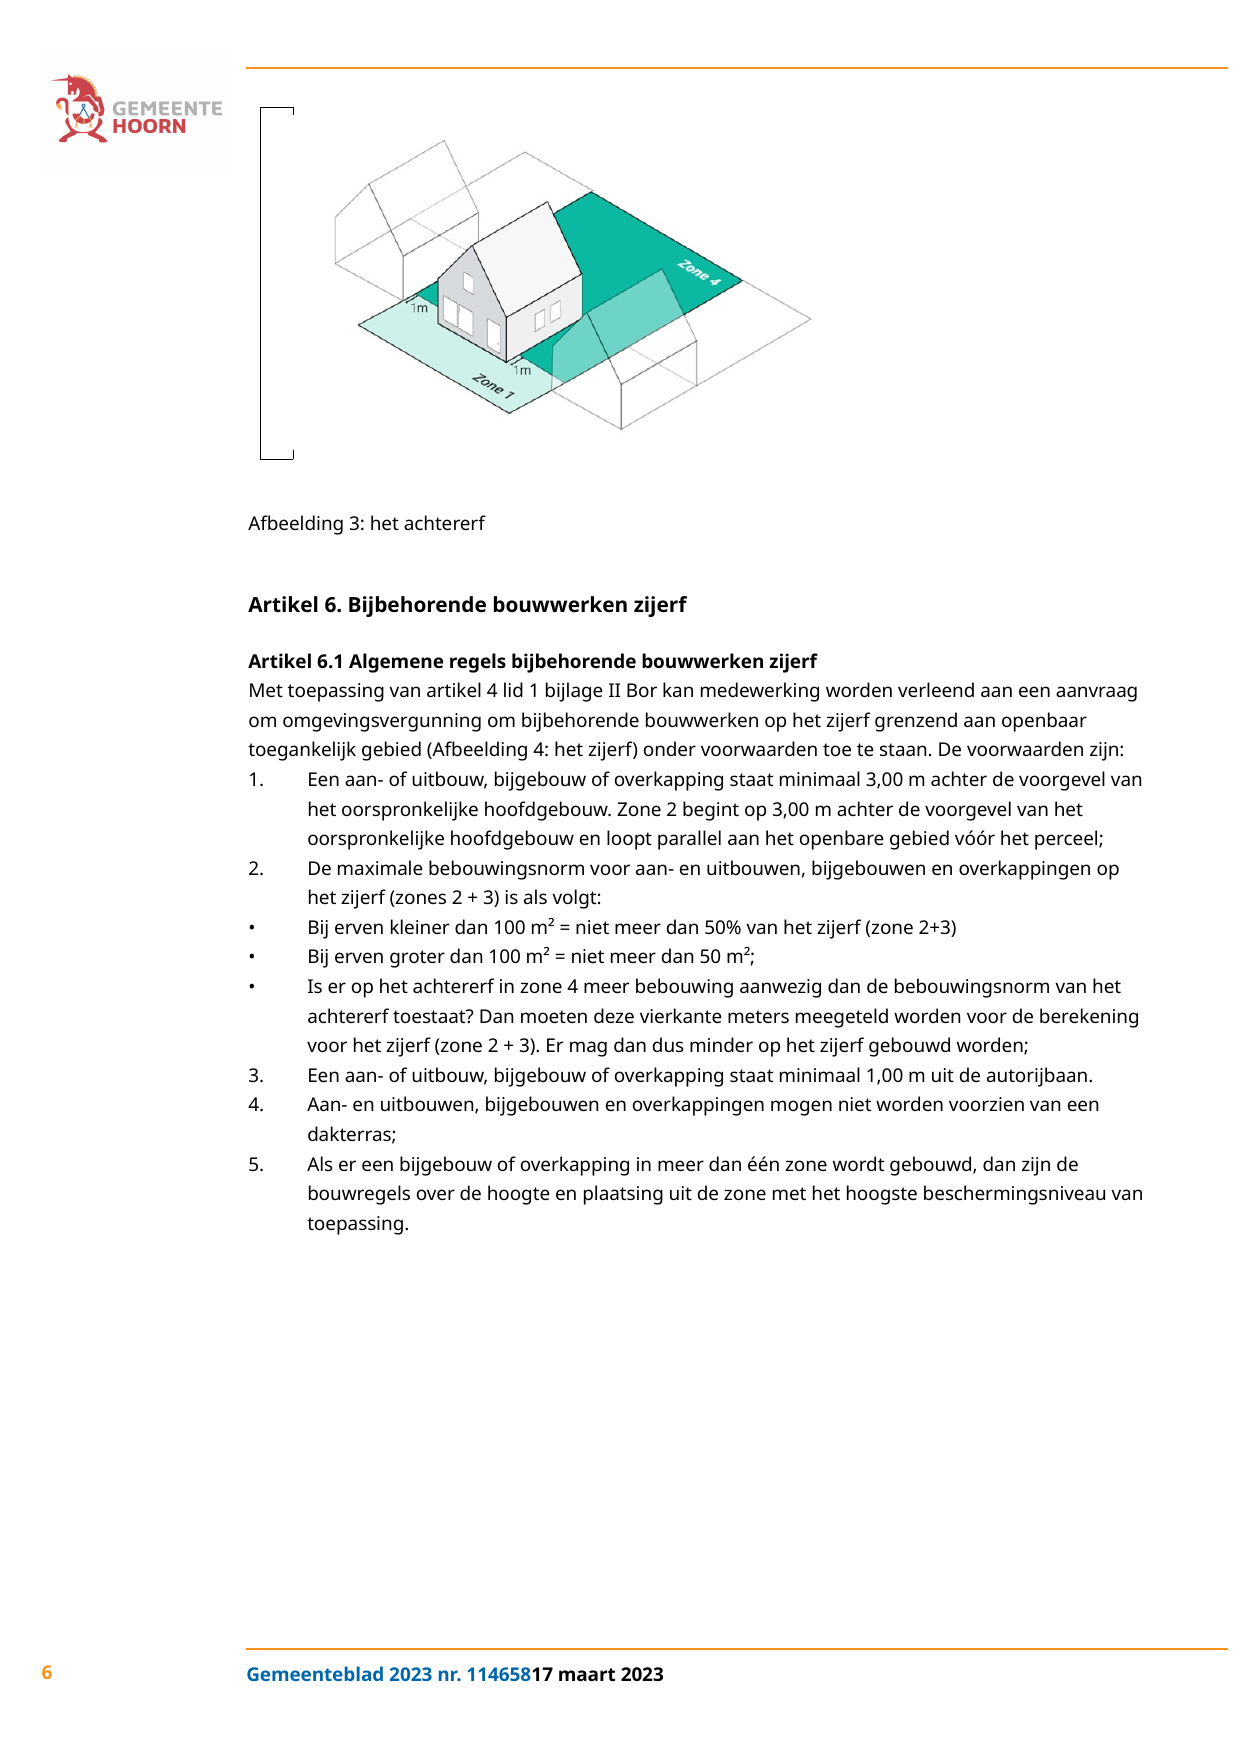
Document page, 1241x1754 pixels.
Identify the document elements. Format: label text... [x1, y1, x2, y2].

list Bij erven groter dan 100 m² = niet meer dan 50 m²; [248, 944, 1152, 969]
text Met toepassing van artikel 4 lid 1 bijlage II Bor kan medewerking worden verleend aan een aanvraag om omgevingsvergunning om bijbehorende bouwwerken op het zijerf grenzend aan openbaar toegankelijk gebied (Afbeelding 4: het zijerf) onder voorwaarden toe te staan. De voorwaarden zijn: [248, 677, 1152, 762]
text Afbeelding 3: het achtererf [248, 510, 1152, 536]
list Aan- en uitbouwen, bijgebouwen en overkappingen mogen niet worden voorzien van een dakterras; [248, 1092, 1152, 1147]
list Bij erven kleiner dan 100 m² = niet meer dan 50% van het zijerf (zone 2+3) [248, 914, 1152, 940]
list Als er een bijgebouw of overkapping in meer dan één zone wordt gebouwd, dan zijn de bouwregels over de hoogte en plaatsing uit de zone met het hoogste beschermingsniveau van toepassing. [248, 1151, 1152, 1236]
list Een aan- of uitbouw, bijgebouw of overkapping staat minimaal 1,00 m uit de autorijbaan. [248, 1062, 1152, 1088]
picture [41, 47, 231, 172]
text Artikel 6. Bijbehorende bouwwerken zijerf [248, 590, 1152, 618]
text Artikel 6.1 Algemene regels bijbehorende bouwwerken zijerf [248, 648, 1152, 673]
list Is er op het achtererf in zone 4 meer bebouwing aanwezig dan de bebouwingsnorm van het achtererf toestaat? Dan moeten deze vierkante meters meegeteld worden voor de berekening voor het zijerf (zone 2 + 3). Er mag dan dus minder op het zijerf gebouwd worden; [248, 973, 1152, 1058]
list De maximale bebouwingsnorm voor aan- en uitbouwen, bijgebouwen en overkappingen op het zijerf (zones 2 + 3) is als volgt: [248, 855, 1152, 910]
picture [268, 115, 860, 450]
list Een aan- of uitbouw, bijgebouw of overkapping staat minimaal 3,00 m achter de voorgevel van het oorspronkelijke hoofdgebouw. Zone 2 begint op 3,00 m achter de voorgevel van het oorspronkelijke hoofdgebouw en loopt parallel aan het openbare gebied vóór het perceel; [248, 766, 1152, 851]
